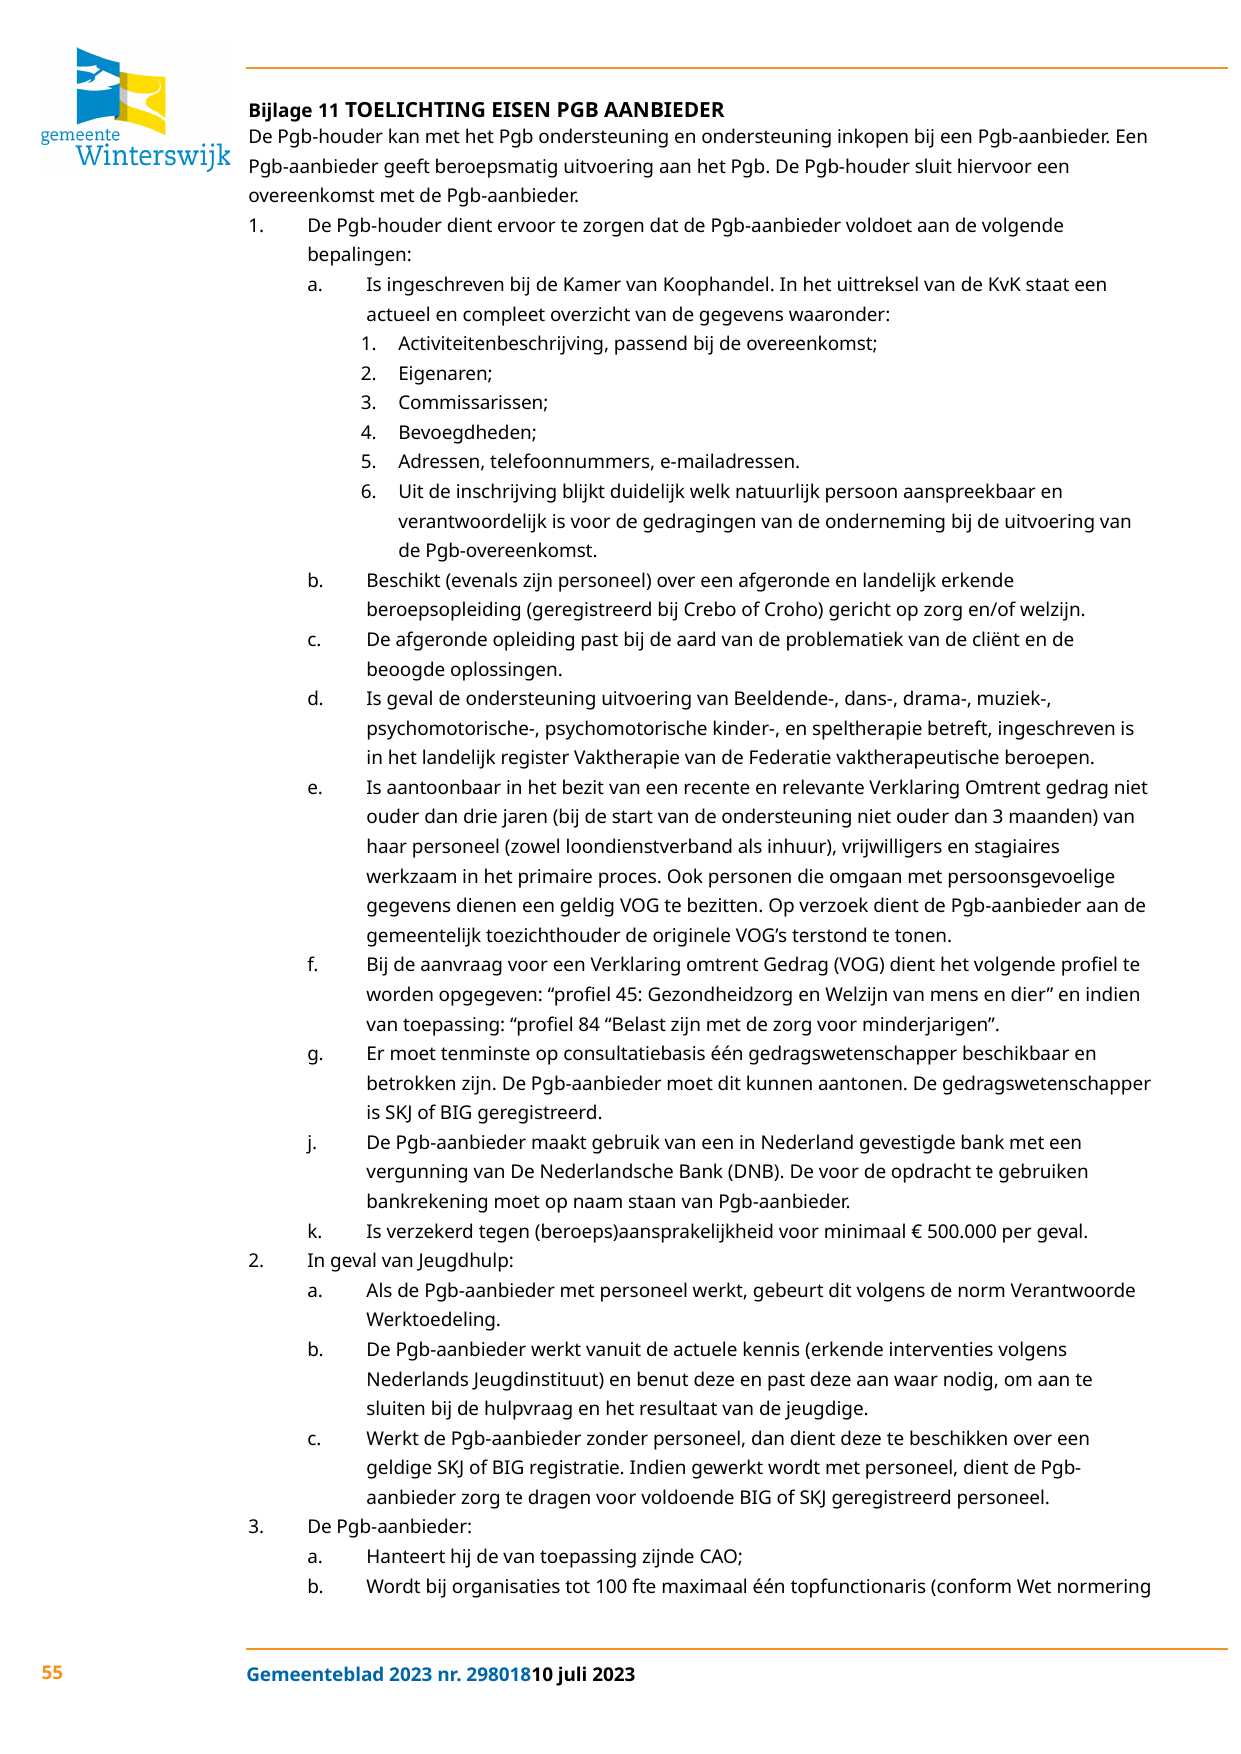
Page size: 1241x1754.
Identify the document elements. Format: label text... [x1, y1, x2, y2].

list Wordt bij organisaties tot 100 fte maximaal één topfunctionaris (conform Wet normering [307, 1573, 1152, 1599]
list Beschikt (evenals zijn personeel) over een afgeronde en landelijk erkende beroepsopleiding (geregistreerd bij Crebo of Croho) gericht op zorg en/of welzijn. [307, 567, 1152, 622]
list Eigenaren; [361, 360, 1152, 386]
list Is ingeschreven bij de Kamer van Koophandel. In het uittreksel van de KvK staat een actueel en compleet overzicht van de gegevens waaronder: [307, 271, 1152, 327]
list De Pgb-houder dient ervoor te zorgen dat de Pgb-aanbieder voldoet aan de volgende bepalingen: [248, 212, 1152, 267]
list Bij de aanvraag voor een Verklaring omtrent Gedrag (VOG) dient het volgende profiel te worden opgegeven: “profiel 45: Gezondheidzorg en Welzijn van mens en dier” en indien van toepassing: “profiel 84 “Belast zijn met de zorg voor minderjarigen”. [307, 952, 1152, 1037]
list Er moet tenminste op consultatiebasis één gedragswetenschapper beschikbaar en betrokken zijn. De Pgb-aanbieder moet dit kunnen aantonen. De gedragswetenschapper is SKJ of BIG geregistreerd. [307, 1040, 1152, 1125]
list Activiteitenbeschrijving, passend bij de overeenkomst; [361, 330, 1152, 356]
list De Pgb-aanbieder werkt vanuit de actuele kennis (erkende interventies volgens Nederlands Jeugdinstituut) en benut deze en past deze aan waar nodig, om aan te sluiten bij de hulpvraag en het resultaat van de jeugdige. [307, 1336, 1152, 1421]
list Werkt de Pgb-aanbieder zonder personeel, dan dient deze te beschikken over een geldige SKJ of BIG registratie. Indien gewerkt wordt met personeel, dient de Pgb-aanbieder zorg te dragen voor voldoende BIG of SKJ geregistreerd personeel. [307, 1425, 1152, 1510]
list Is aantoonbaar in het bezit van een recente en relevante Verklaring Omtrent gedrag niet ouder dan drie jaren (bij de start van de ondersteuning niet ouder dan 3 maanden) van haar personeel (zowel loondienstverband als inhuur), vrijwilligers en stagiaires werkzaam in het primaire proces. Ook personen die omgaan met persoonsgevoelige gegevens dienen een geldig VOG te bezitten. Op verzoek dient de Pgb-aanbieder aan de gemeentelijk toezichthouder de originele VOG’s terstond te tonen. [307, 774, 1152, 948]
list Is geval de ondersteuning uitvoering van Beeldende-, dans-, drama-, muziek-, psychomotorische-, psychomotorische kinder-, en speltherapie betreft, ingeschreven is in het landelijk register Vaktherapie van de Federatie vaktherapeutische beroepen. [307, 685, 1152, 770]
list In geval van Jeugdhulp: [248, 1247, 1152, 1273]
picture [225, 153, 231, 162]
list Uit de inschrijving blijkt duidelijk welk natuurlijk persoon aanspreekbaar en verantwoordelijk is voor de gedragingen van de onderneming bij de uitvoering van de Pgb-overeenkomst. [361, 478, 1152, 563]
list De Pgb-aanbieder: [248, 1514, 1152, 1539]
text De Pgb-houder kan met het Pgb ondersteuning en ondersteuning inkopen bij een Pgb-aanbieder. Een Pgb-aanbieder geeft beroepsmatig uitvoering aan het Pgb. De Pgb-houder sluit hiervoor een overeenkomst met de Pgb-aanbieder. [248, 123, 1152, 208]
list Als de Pgb-aanbieder met personeel werkt, gebeurt dit volgens de norm Verantwoorde Werktoedeling. [307, 1277, 1152, 1332]
list Commissarissen; [361, 389, 1152, 415]
list Bevoegdheden; [361, 419, 1152, 445]
list De Pgb-aanbieder maakt gebruik van een in Nederland gevestigde bank met een vergunning van De Nederlandsche Bank (DNB). De voor de opdracht te gebruiken bankrekening moet op naam staan van Pgb-aanbieder. [307, 1129, 1152, 1214]
list Adressen, telefoonnummers, e-mailadressen. [361, 449, 1152, 474]
picture [41, 47, 231, 172]
text Bijlage 11 TOELICHTING EISEN PGB AANBIEDER [248, 95, 1152, 123]
list Hanteert hij de van toepassing zijnde CAO; [307, 1543, 1152, 1569]
list Is verzekerd tegen (beroeps)aansprakelijkheid voor minimaal € 500.000 per geval. [307, 1218, 1152, 1244]
list De afgeronde opleiding past bij de aard van de problematiek van de cliënt en de beoogde oplossingen. [307, 626, 1152, 682]
